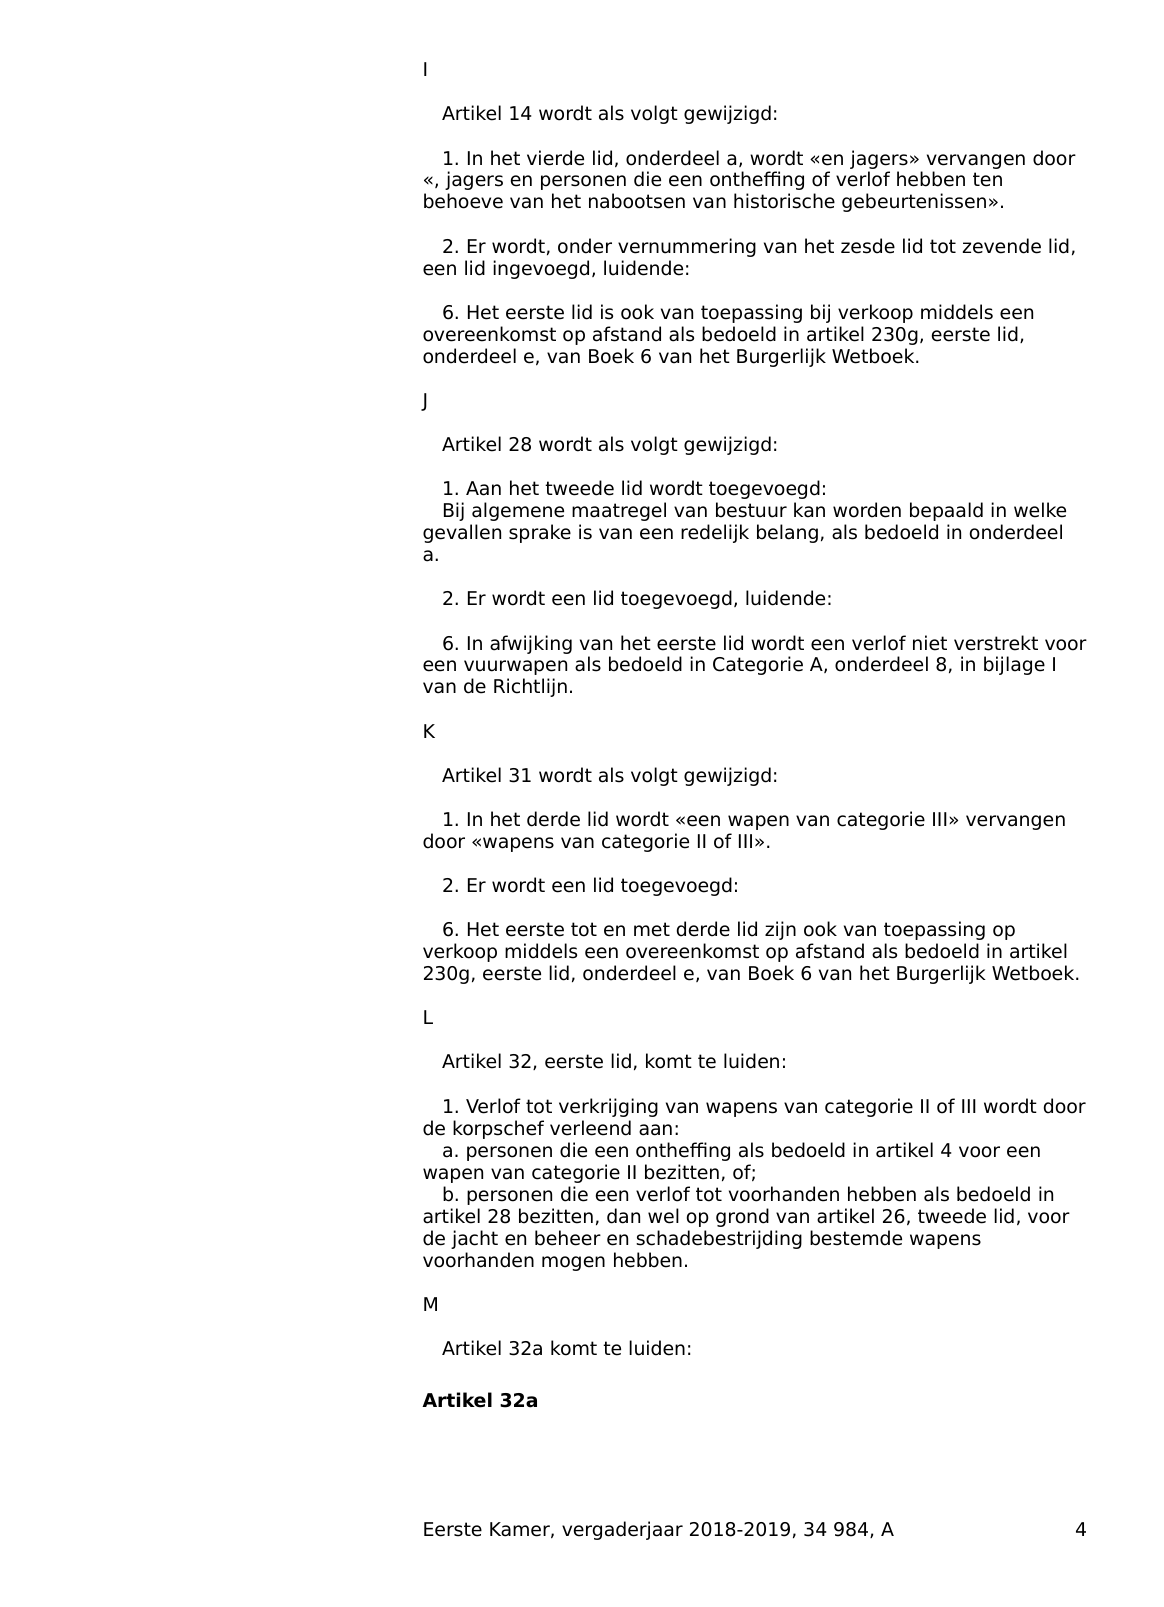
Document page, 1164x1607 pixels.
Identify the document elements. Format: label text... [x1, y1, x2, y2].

text 1. In het vierde lid, onderdeel a, wordt «en jagers» vervangen door «, jagers en personen die een ontheffing of verlof hebben ten behoeve van het nabootsen van historische gebeurtenissen». [422, 147, 1087, 213]
text 1. In het derde lid wordt «een wapen van categorie III» vervangen door «wapens van categorie II of III». [422, 809, 1087, 853]
subtitle Artikel 32a [422, 1390, 1087, 1412]
text I [422, 59, 1087, 81]
text Artikel 28 wordt als volgt gewijzigd: [422, 434, 1087, 456]
text 2. Er wordt een lid toegevoegd, luidende: [422, 588, 1087, 610]
text J [422, 390, 1087, 412]
text M [422, 1294, 1087, 1316]
text Artikel 32, eerste lid, komt te luiden: [422, 1051, 1087, 1073]
text 6. Het eerste tot en met derde lid zijn ook van toepassing op verkoop middels een overeenkomst op afstand als bedoeld in artikel 230g, eerste lid, onderdeel e, van Boek 6 van het Burgerlijk Wetboek. [422, 919, 1087, 985]
text 1. Verlof tot verkrijging van wapens van categorie II of III wordt door de korpschef verleend aan: [422, 1096, 1087, 1139]
text Artikel 14 wordt als volgt gewijzigd: [422, 103, 1087, 125]
text b. personen die een verlof tot voorhanden hebben als bedoeld in artikel 28 bezitten, dan wel op grond van artikel 26, tweede lid, voor de jacht en beheer en schadebestrijding bestemde wapens voorhanden mogen hebben. [422, 1183, 1087, 1271]
text 6. Het eerste lid is ook van toepassing bij verkoop middels een overeenkomst op afstand als bedoeld in artikel 230g, eerste lid, onderdeel e, van Boek 6 van het Burgerlijk Wetboek. [422, 302, 1087, 368]
text K [422, 721, 1087, 742]
text 6. In afwijking van het eerste lid wordt een verlof niet verstrekt voor een vuurwapen als bedoeld in Categorie A, onderdeel 8, in bijlage I van de Richtlijn. [422, 632, 1087, 698]
text 1. Aan het tweede lid wordt toegevoegd: [422, 478, 1087, 500]
text Artikel 31 wordt als volgt gewijzigd: [422, 765, 1087, 787]
text Artikel 32a komt te luiden: [422, 1338, 1087, 1360]
text 2. Er wordt een lid toegevoegd: [422, 875, 1087, 897]
text a. personen die een ontheffing als bedoeld in artikel 4 voor een wapen van categorie II bezitten, of; [422, 1139, 1087, 1183]
text Bij algemene maatregel van bestuur kan worden bepaald in welke gevallen sprake is van een redelijk belang, als bedoeld in onderdeel a. [422, 500, 1087, 566]
text L [422, 1007, 1087, 1029]
text 2. Er wordt, onder vernummering van het zesde lid tot zevende lid, een lid ingevoegd, luidende: [422, 236, 1087, 279]
